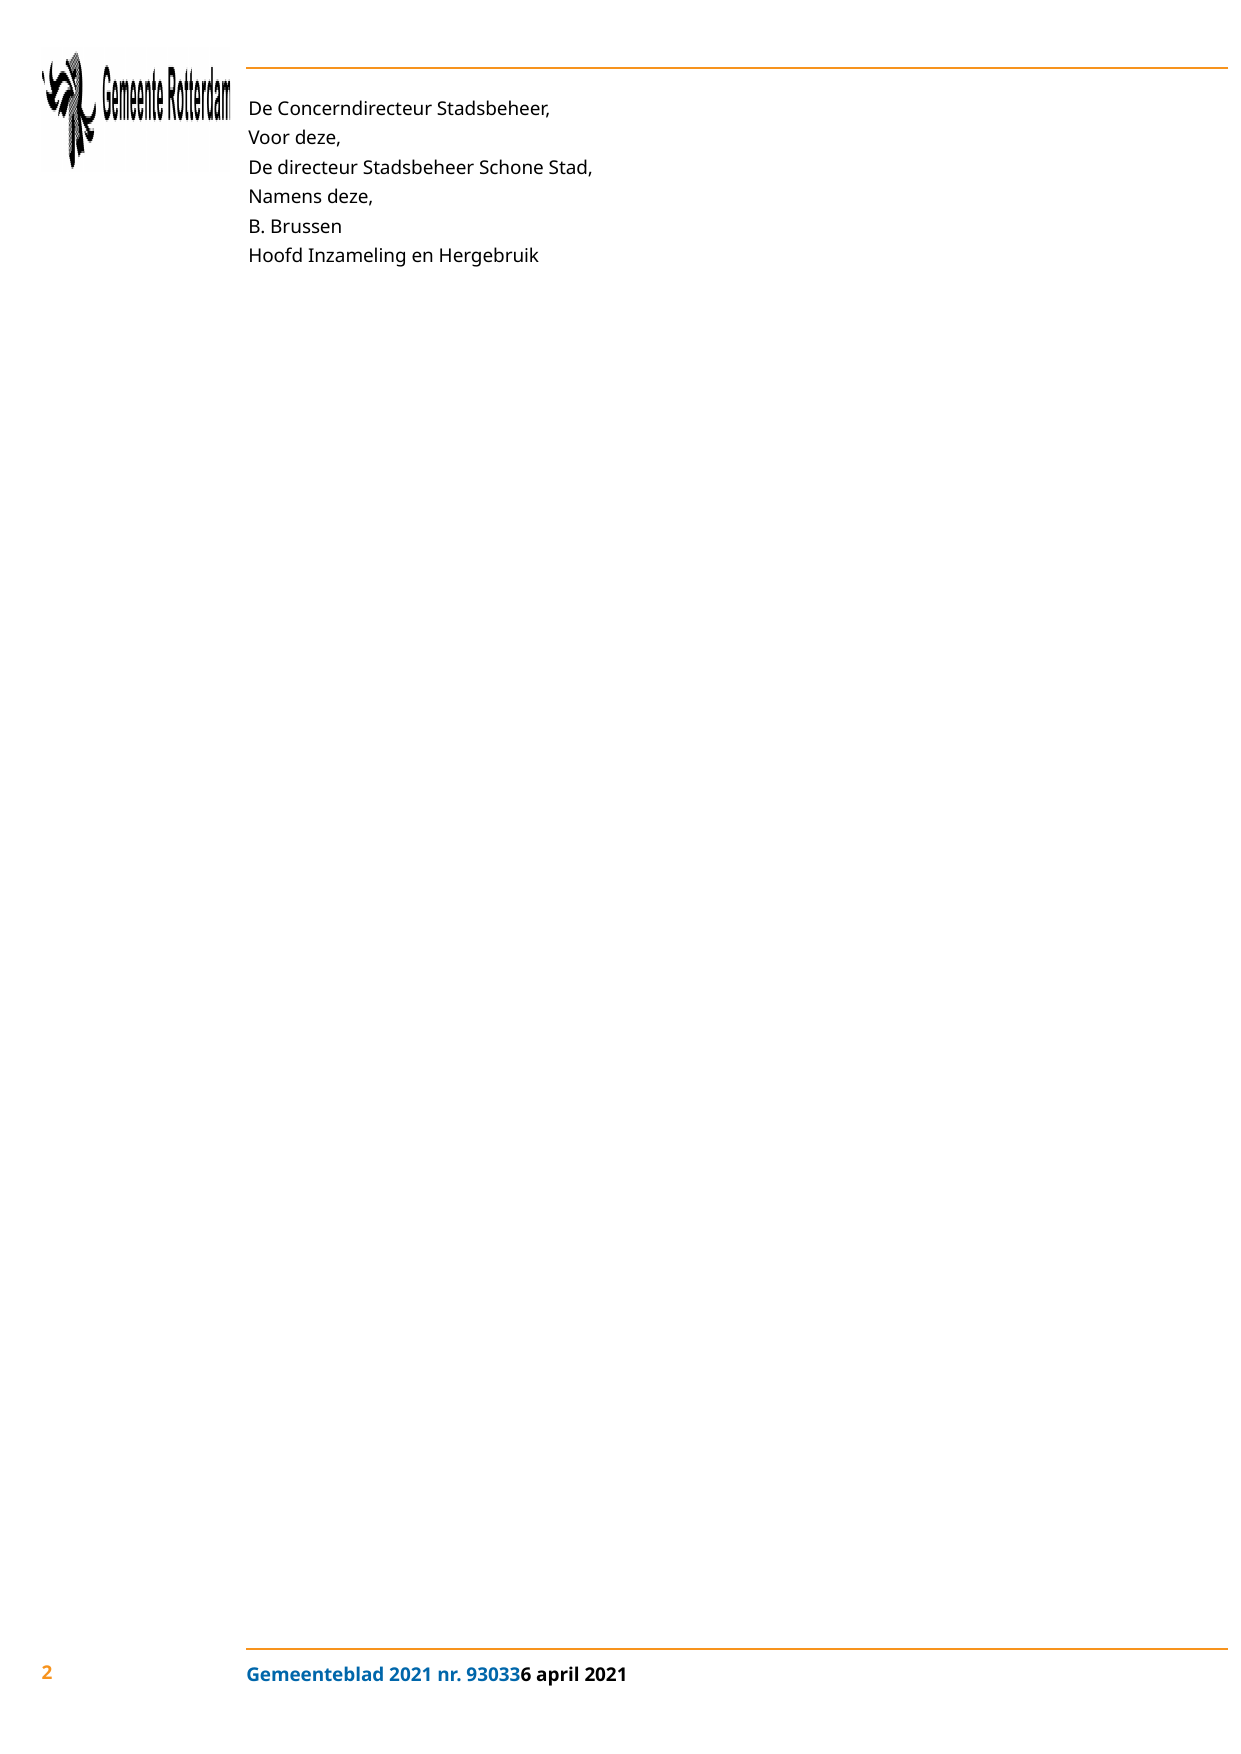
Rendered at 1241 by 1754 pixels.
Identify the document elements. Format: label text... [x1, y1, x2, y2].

picture [41, 47, 231, 172]
text De directeur Stadsbeheer Schone Stad, [248, 154, 1152, 180]
text B. Brussen [248, 213, 1152, 239]
text Voor deze, [248, 124, 1152, 150]
text Hoofd Inzameling en Hergebruik [248, 243, 1152, 268]
text De Concerndirecteur Stadsbeheer, [248, 95, 1152, 121]
text Namens deze, [248, 183, 1152, 209]
